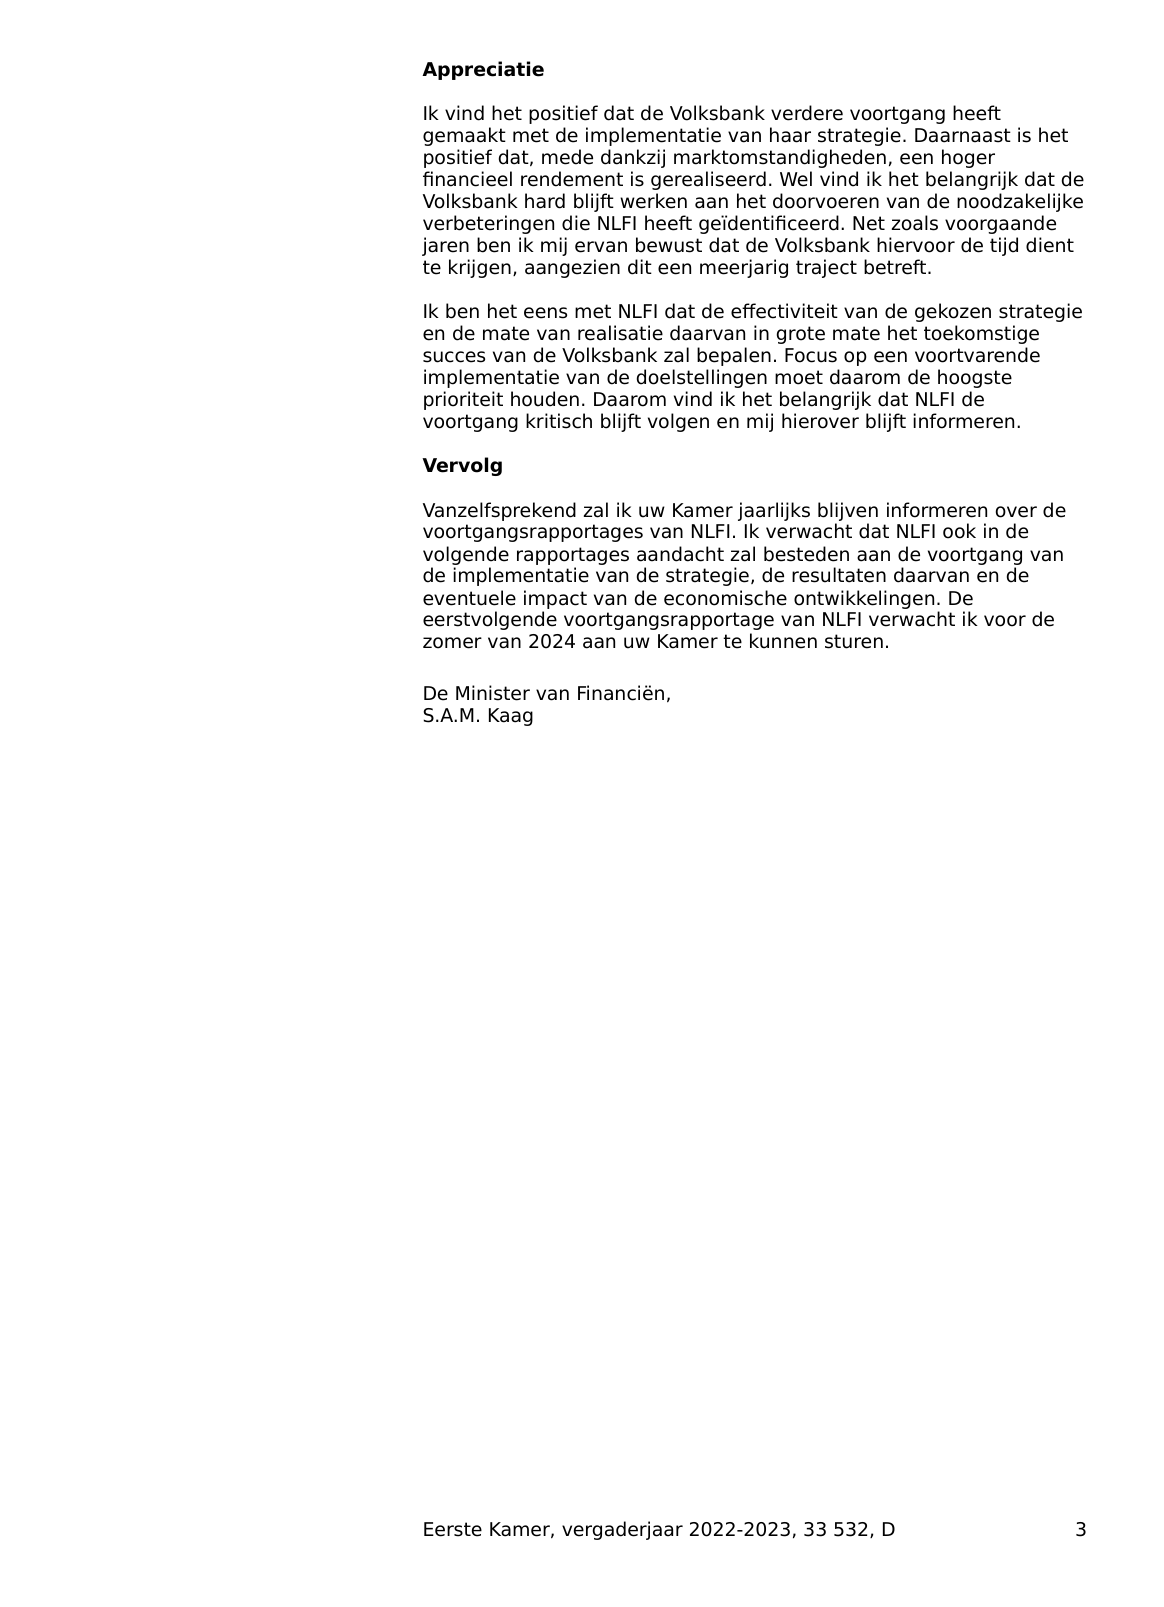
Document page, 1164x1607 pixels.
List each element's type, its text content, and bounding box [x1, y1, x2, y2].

text Ik vind het positief dat de Volksbank verdere voortgang heeft gemaakt met de implementatie van haar strategie. Daarnaast is het positief dat, mede dankzij marktomstandigheden, een hoger financieel rendement is gerealiseerd. Wel vind ik het belangrijk dat de Volksbank hard blijft werken aan het doorvoeren van de noodzakelijke verbeteringen die NLFI heeft geïdentificeerd. Net zoals voorgaande jaren ben ik mij ervan bewust dat de Volksbank hiervoor de tijd dient te krijgen, aangezien dit een meerjarig traject betreft. [422, 103, 1087, 279]
text De Minister van Financiën, S.A.M. Kaag [422, 683, 1087, 727]
text Vanzelfsprekend zal ik uw Kamer jaarlijks blijven informeren over de voortgangsrapportages van NLFI. Ik verwacht dat NLFI ook in de volgende rapportages aandacht zal besteden aan de voortgang van de implementatie van de strategie, de resultaten daarvan en de eventuele impact van de economische ontwikkelingen. De eerstvolgende voortgangsrapportage van NLFI verwacht ik voor de zomer van 2024 aan uw Kamer te kunnen sturen. [422, 499, 1087, 653]
text Ik ben het eens met NLFI dat de effectiviteit van de gekozen strategie en de mate van realisatie daarvan in grote mate het toekomstige succes van de Volksbank zal bepalen. Focus op een voortvarende implementatie van de doelstellingen moet daarom de hoogste prioriteit houden. Daarom vind ik het belangrijk dat NLFI de voortgang kritisch blijft volgen en mij hierover blijft informeren. [422, 301, 1087, 433]
subtitle Appreciatie [422, 59, 1087, 81]
subtitle Vervolg [422, 455, 1087, 477]
